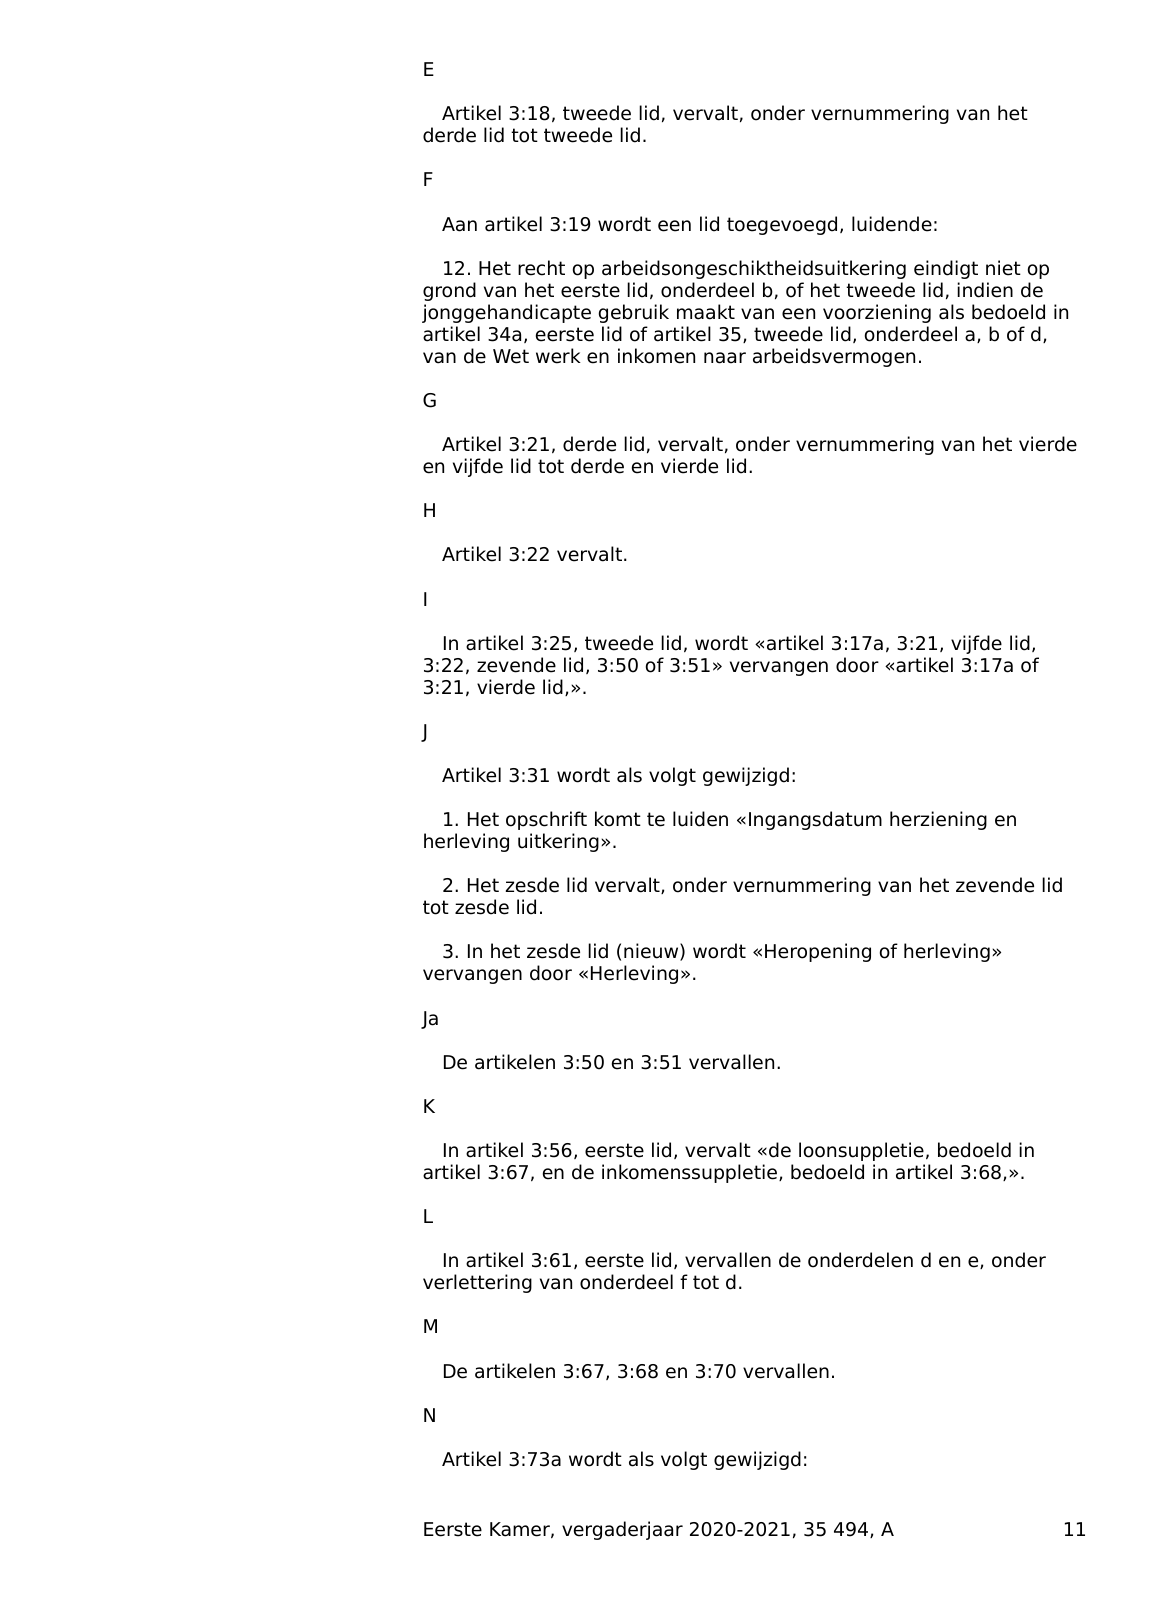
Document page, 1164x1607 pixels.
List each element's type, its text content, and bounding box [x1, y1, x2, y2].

text Artikel 3:31 wordt als volgt gewijzigd: [422, 765, 1087, 787]
text Artikel 3:18, tweede lid, vervalt, onder vernummering van het derde lid tot tweede lid. [422, 103, 1087, 147]
text Ja [422, 1007, 1087, 1029]
text In artikel 3:61, eerste lid, vervallen de onderdelen d en e, onder verlettering van onderdeel f tot d. [422, 1250, 1087, 1294]
text Aan artikel 3:19 wordt een lid toegevoegd, luidende: [422, 213, 1087, 236]
text In artikel 3:56, eerste lid, vervalt «de loonsuppletie, bedoeld in artikel 3:67, en de inkomenssuppletie, bedoeld in artikel 3:68,». [422, 1140, 1087, 1184]
text E [422, 59, 1087, 81]
text Artikel 3:73a wordt als volgt gewijzigd: [422, 1449, 1087, 1471]
text M [422, 1316, 1087, 1338]
text I [422, 588, 1087, 610]
text 3. In het zesde lid (nieuw) wordt «Heropening of herleving» vervangen door «Herleving». [422, 941, 1087, 985]
text 2. Het zesde lid vervalt, onder vernummering van het zevende lid tot zesde lid. [422, 875, 1087, 919]
text De artikelen 3:50 en 3:51 vervallen. [422, 1052, 1087, 1074]
text 1. Het opschrift komt te luiden «Ingangsdatum herziening en herleving uitkering». [422, 809, 1087, 853]
text 12. Het recht op arbeidsongeschiktheidsuitkering eindigt niet op grond van het eerste lid, onderdeel b, of het tweede lid, indien de jonggehandicapte gebruik maakt van een voorziening als bedoeld in artikel 34a, eerste lid of artikel 35, tweede lid, onderdeel a, b of d, van de Wet werk en inkomen naar arbeidsvermogen. [422, 258, 1087, 368]
text De artikelen 3:67, 3:68 en 3:70 vervallen. [422, 1361, 1087, 1383]
text L [422, 1206, 1087, 1228]
text F [422, 169, 1087, 191]
text G [422, 390, 1087, 412]
text H [422, 500, 1087, 522]
text N [422, 1405, 1087, 1427]
text In artikel 3:25, tweede lid, wordt «artikel 3:17a, 3:21, vijfde lid, 3:22, zevende lid, 3:50 of 3:51» vervangen door «artikel 3:17a of 3:21, vierde lid,». [422, 633, 1087, 698]
text Artikel 3:21, derde lid, vervalt, onder vernummering van het vierde en vijfde lid tot derde en vierde lid. [422, 434, 1087, 478]
text K [422, 1096, 1087, 1118]
text J [422, 721, 1087, 743]
text Artikel 3:22 vervalt. [422, 544, 1087, 566]
